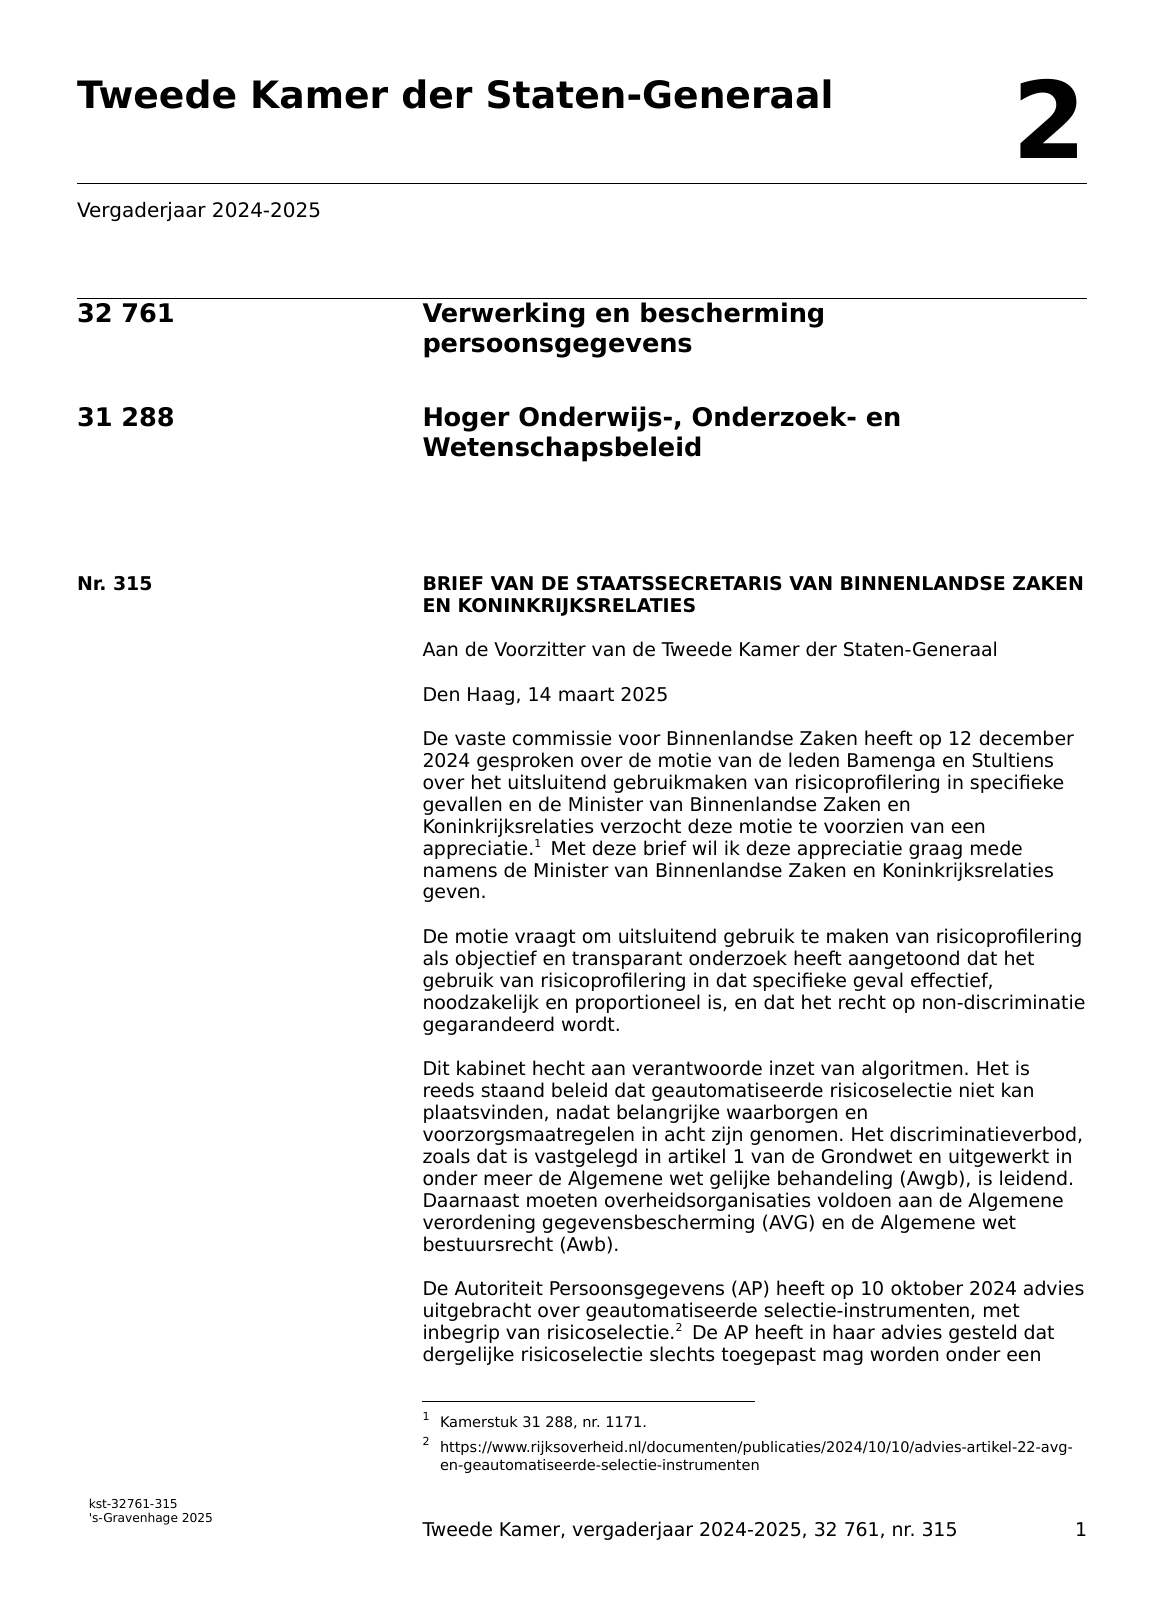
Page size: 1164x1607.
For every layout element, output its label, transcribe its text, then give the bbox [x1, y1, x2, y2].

text Dit kabinet hecht aan verantwoorde inzet van algoritmen. Het is reeds staand beleid dat geautomatiseerde risicoselectie niet kan plaatsvinden, nadat belangrijke waarborgen en voorzorgsmaatregelen in acht zijn genomen. Het discriminatieverbod, zoals dat is vastgelegd in artikel 1 van de Grondwet en uitgewerkt in onder meer de Algemene wet gelijke behandeling (Awgb), is leidend. Daarnaast moeten overheidsorganisaties voldoen aan de Algemene verordening gegevensbescherming (AVG) en de Algemene wet bestuursrecht (Awb). [422, 1058, 1087, 1256]
subtitle 31 288 Hoger Onderwijs-, Onderzoek- en Wetenschapsbeleid [77, 403, 1087, 462]
table_cell Vergaderjaar 2024-2025 [77, 184, 1087, 298]
text https://www.rijksoverheid.nl/documenten/publicaties/2024/10/10/advies-artikel-22-avg-en-geautomatiseerde-selectie-instrumenten [422, 1435, 1087, 1474]
text Aan de Voorzitter van de Tweede Kamer der Staten-Generaal [422, 639, 1087, 661]
text De motie vraagt om uitsluitend gebruik te maken van risicoprofilering als objectief en transparant onderzoek heeft aangetoond dat het gebruik van risicoprofilering in dat specifieke geval effectief, noodzakelijk en proportioneel is, en dat het recht op non-discriminatie gegarandeerd wordt. [422, 926, 1087, 1036]
text De vaste commissie voor Binnenlandse Zaken heeft op 12 december 2024 gesproken over de motie van de leden Bamenga en Stultiens over het uitsluitend gebruikmaken van risicoprofilering in specifieke gevallen en de Minister van Binnenlandse Zaken en Koninkrijksrelaties verzocht deze motie te voorzien van een appreciatie. Met deze brief wil ik deze appreciatie graag mede namens de Minister van Binnenlandse Zaken en Koninkrijksrelaties geven. [422, 728, 1087, 903]
subtitle 32 761 Verwerking en bescherming persoonsgegevens [77, 299, 1087, 358]
subtitle Nr. 315 BRIEF VAN DE STAATSSECRETARIS VAN BINNENLANDSE ZAKEN EN KONINKRIJKSRELATIES [77, 573, 1087, 617]
table_header 2 [886, 59, 1087, 183]
text Kamerstuk 31 288, nr. 1171. [422, 1410, 1087, 1432]
table_header Tweede Kamer der Staten-Generaal [77, 59, 886, 183]
text kst-32761-315 [88, 1497, 323, 1511]
text De Autoriteit Persoonsgegevens (AP) heeft op 10 oktober 2024 advies uitgebracht over geautomatiseerde selectie-instrumenten, met inbegrip van risicoselectie. De AP heeft in haar advies gesteld dat dergelijke risicoselectie slechts toegepast mag worden onder een [422, 1278, 1087, 1366]
text Den Haag, 14 maart 2025 [422, 683, 1087, 705]
text 's-Gravenhage 2025 [88, 1511, 323, 1525]
